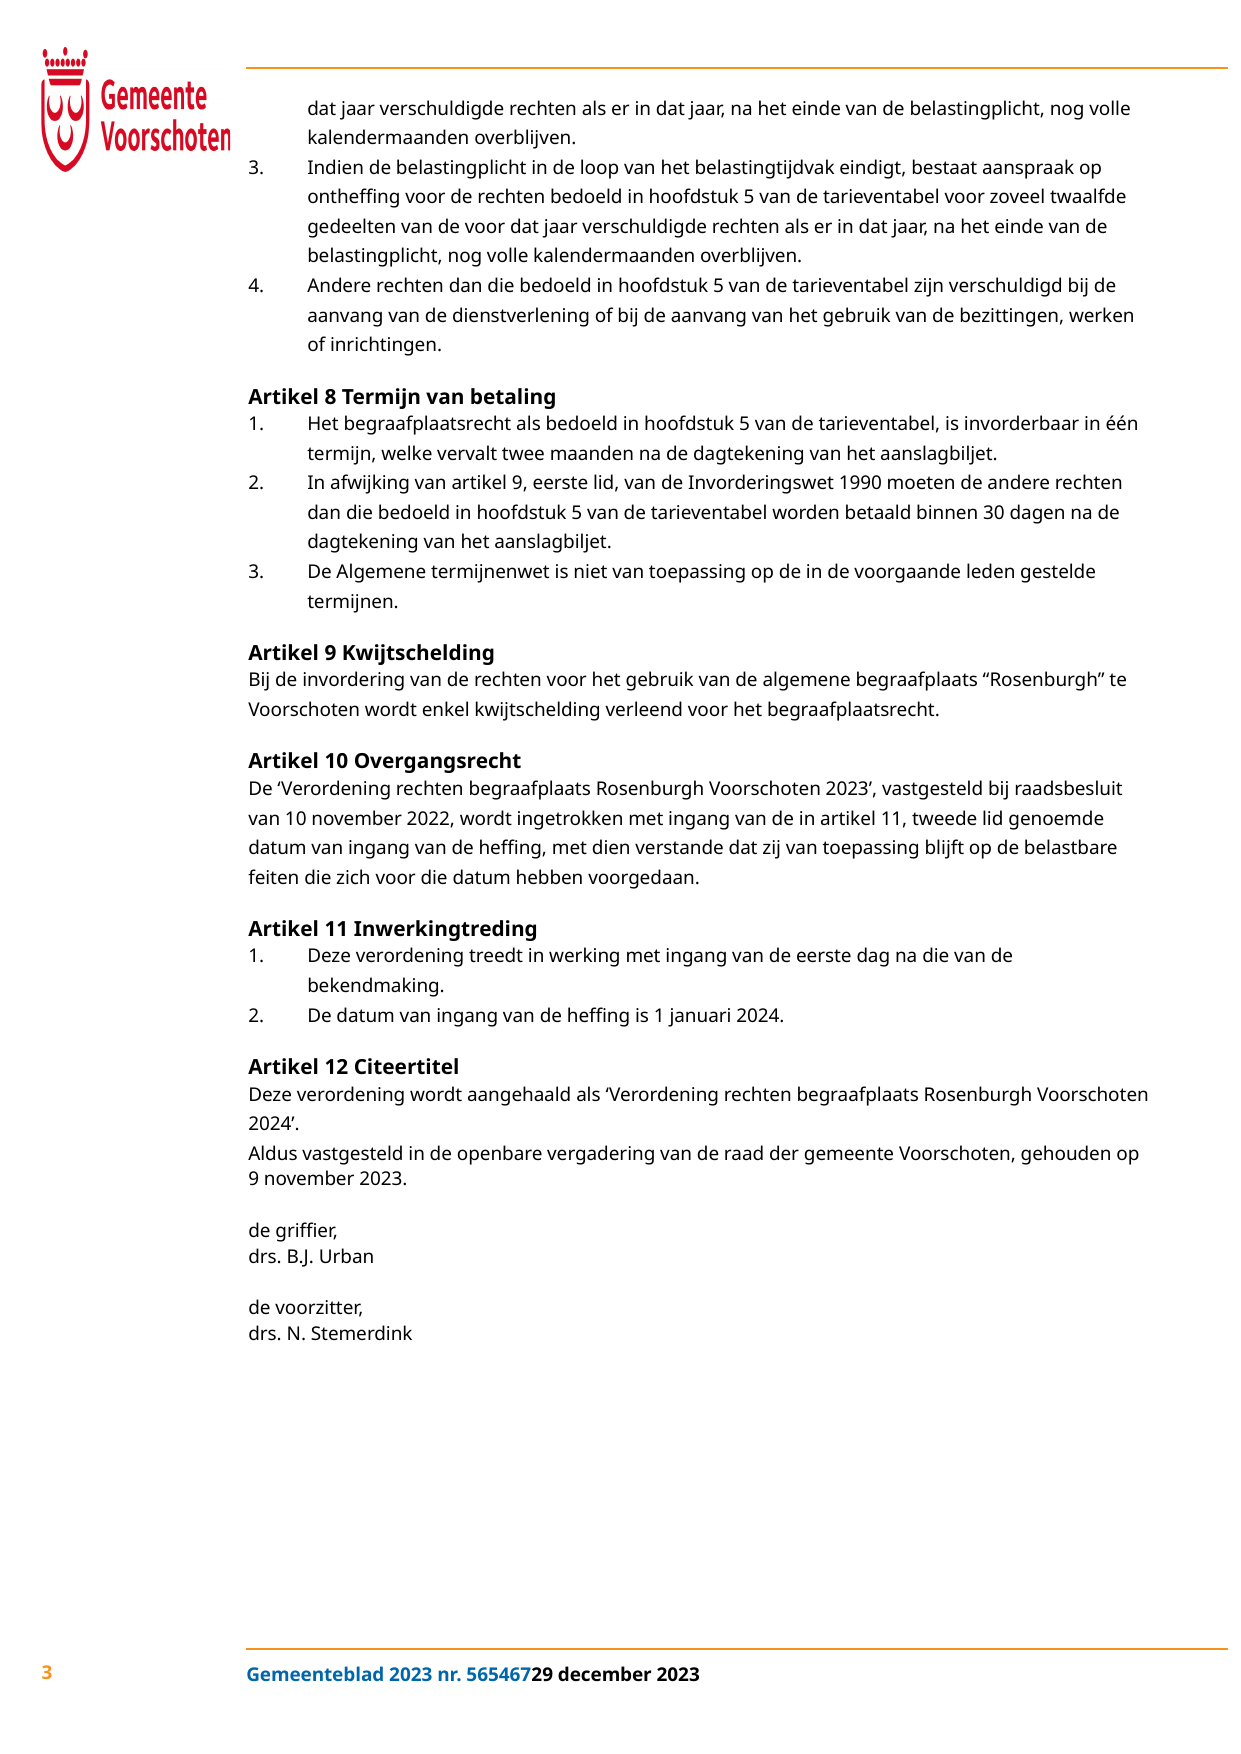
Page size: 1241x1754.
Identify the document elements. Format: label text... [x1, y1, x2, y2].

text Deze verordening wordt aangehaald als ‘Verordening rechten begraafplaats Rosenburgh Voorschoten 2024’. [248, 1081, 1152, 1136]
text Artikel 10 Overgangsrecht [248, 747, 1152, 775]
list Deze verordening treedt in werking met ingang van de eerste dag na die van de bekendmaking. [248, 943, 1152, 998]
text Artikel 8 Termijn van betaling [248, 382, 1152, 410]
list Het begraafplaatsrecht als bedoeld in hoofdstuk 5 van de tarieventabel, is invorderbaar in één termijn, welke vervalt twee maanden na de dagtekening van het aanslagbiljet. [248, 410, 1152, 466]
list De Algemene termijnenwet is niet van toepassing op de in de voorgaande leden gestelde termijnen. [248, 558, 1152, 613]
text De ‘Verordening rechten begraafplaats Rosenburgh Voorschoten 2023’, vastgesteld bij raadsbesluit van 10 november 2022, wordt ingetrokken met ingang van de in artikel 11, tweede lid genoemde datum van ingang van de heffing, met dien verstande dat zij van toepassing blijft op de belastbare feiten die zich voor die datum hebben voorgedaan. [248, 775, 1152, 889]
list In afwijking van artikel 9, eerste lid, van de Invorderingswet 1990 moeten de andere rechten dan die bedoeld in hoofdstuk 5 van de tarieventabel worden betaald binnen 30 dagen na de dagtekening van het aanslagbiljet. [248, 469, 1152, 554]
text Artikel 9 Kwijtschelding [248, 638, 1152, 667]
picture [41, 47, 231, 172]
list Indien de belastingplicht in de loop van het belastingtijdvak eindigt, bestaat aanspraak op ontheffing voor de rechten bedoeld in hoofdstuk 5 van de tarieventabel voor zoveel twaalfde gedeelten van de voor dat jaar verschuldigde rechten als er in dat jaar, na het einde van de belastingplicht, nog volle kalendermaanden overblijven. [248, 154, 1152, 268]
list dat jaar verschuldigde rechten als er in dat jaar, na het einde van de belastingplicht, nog volle kalendermaanden overblijven. [248, 95, 1152, 150]
text Artikel 12 Citeertitel [248, 1052, 1152, 1081]
text de voorzitter, [248, 1294, 1152, 1320]
text de griffier, [248, 1217, 1152, 1243]
text Artikel 11 Inwerkingtreding [248, 914, 1152, 943]
list De datum van ingang van de heffing is 1 januari 2024. [248, 1002, 1152, 1028]
list Andere rechten dan die bedoeld in hoofdstuk 5 van de tarieventabel zijn verschuldigd bij de aanvang van de dienstverlening of bij de aanvang van het gebruik van de bezittingen, werken of inrichtingen. [248, 272, 1152, 357]
text drs. N. Stemerdink [248, 1320, 1152, 1346]
text Bij de invordering van de rechten voor het gebruik van de algemene begraafplaats “Rosenburgh” te Voorschoten wordt enkel kwijtschelding verleend voor het begraafplaatsrecht. [248, 667, 1152, 722]
text Aldus vastgesteld in de openbare vergadering van de raad der gemeente Voorschoten, gehouden op 9 november 2023. [248, 1140, 1152, 1191]
text drs. B.J. Urban [248, 1243, 1152, 1268]
